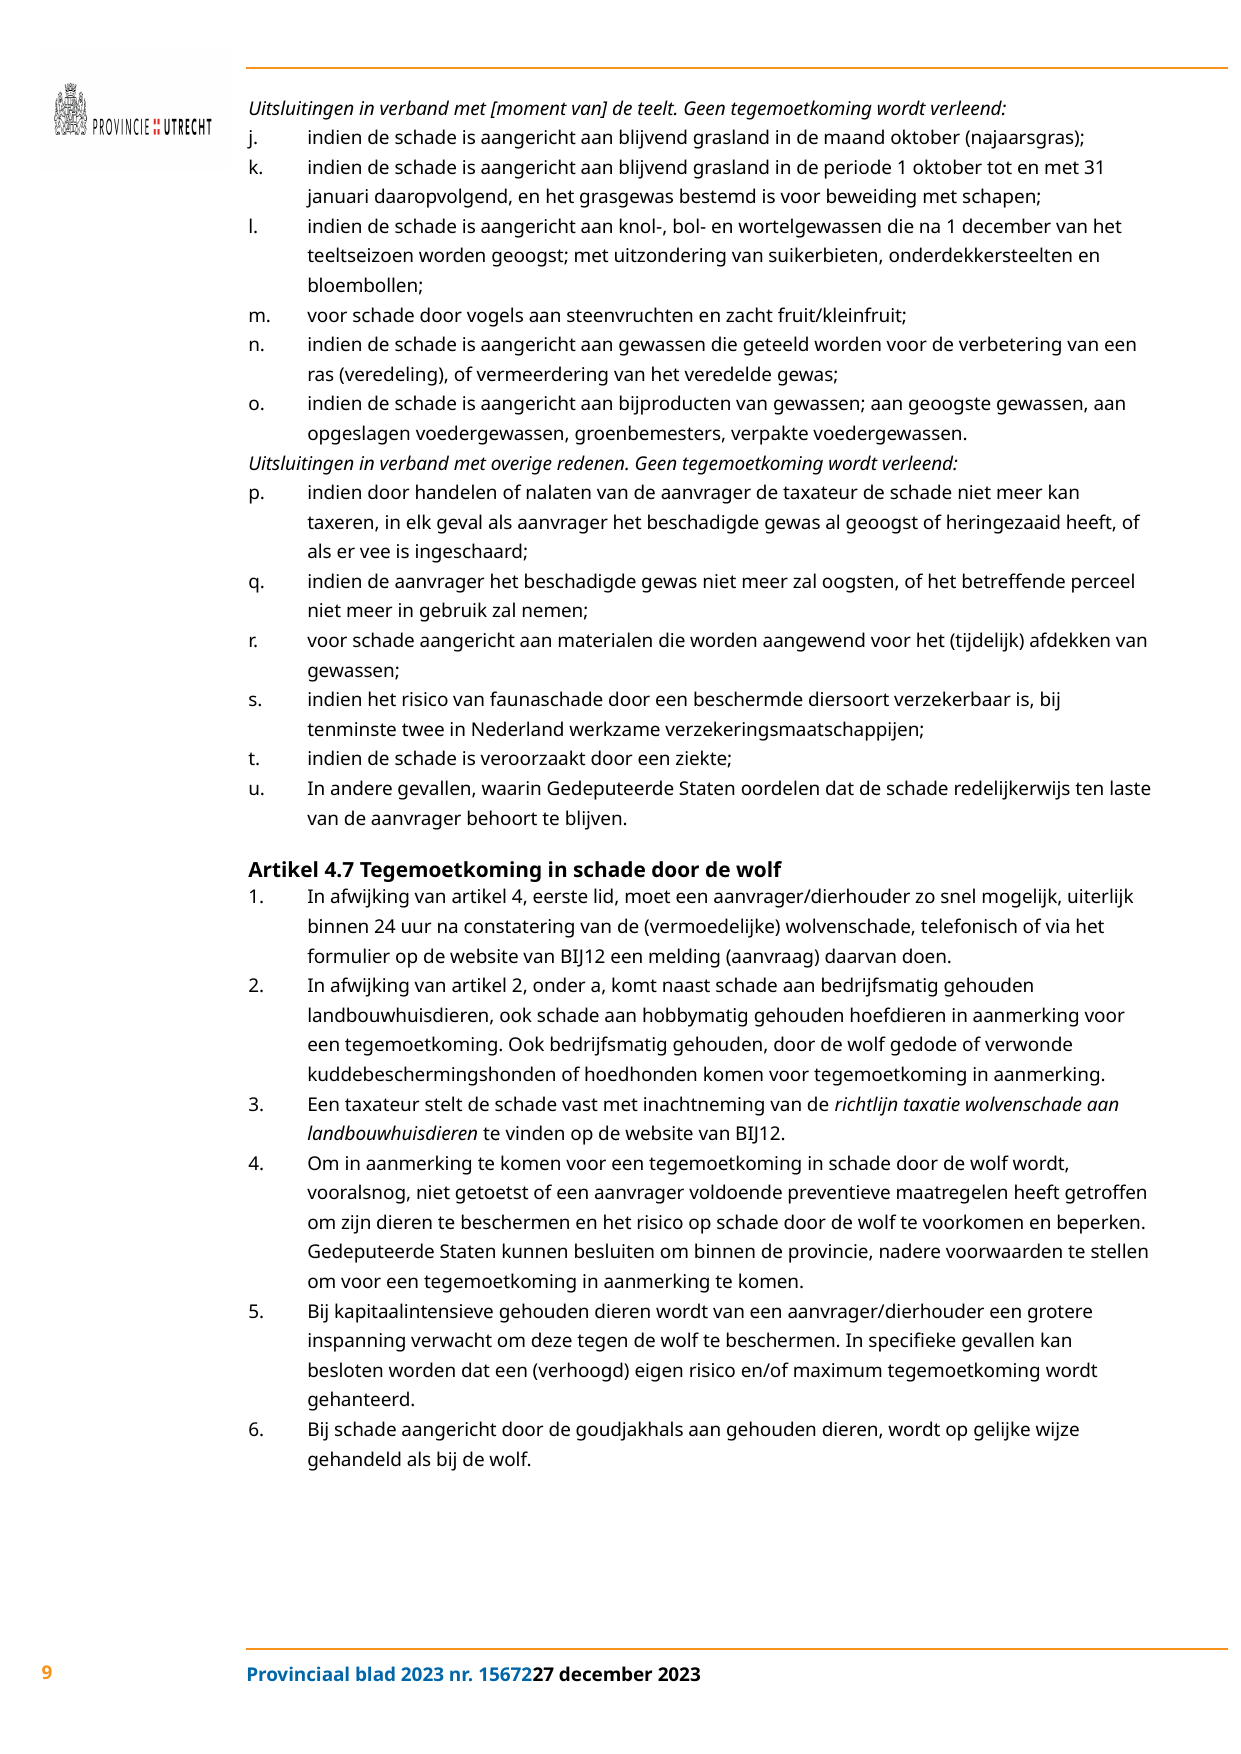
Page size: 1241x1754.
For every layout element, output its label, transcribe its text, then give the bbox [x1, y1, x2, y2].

list In andere gevallen, waarin Gedeputeerde Staten oordelen dat de schade redelijkerwijs ten laste van de aanvrager behoort te blijven. [248, 775, 1152, 831]
list indien het risico van faunaschade door een beschermde diersoort verzekerbaar is, bij tenminste twee in Nederland werkzame verzekeringsmaatschappijen; [248, 686, 1152, 742]
list Bij schade aangericht door de goudjakhals aan gehouden dieren, wordt op gelijke wijze gehandeld als bij de wolf. [248, 1416, 1152, 1471]
list Om in aanmerking te komen voor een tegemoetkoming in schade door de wolf wordt, vooralsnog, niet getoetst of een aanvrager voldoende preventieve maatregelen heeft getroffen om zijn dieren te beschermen en het risico op schade door de wolf te voorkomen en beperken. Gedeputeerde Staten kunnen besluiten om binnen de provincie, nadere voorwaarden te stellen om voor een tegemoetkoming in aanmerking te komen. [248, 1150, 1152, 1294]
list indien de aanvrager het beschadigde gewas niet meer zal oogsten, of het betreffende perceel niet meer in gebruik zal nemen; [248, 568, 1152, 623]
list indien de schade is aangericht aan blijvend grasland in de periode 1 oktober tot en met 31 januari daaropvolgend, en het grasgewas bestemd is voor beweiding met schapen; [248, 154, 1152, 209]
picture [41, 47, 231, 172]
list Een taxateur stelt de schade vast met inachtneming van de richtlijn taxatie wolvenschade aan landbouwhuisdieren te vinden op de website van BIJ12. [248, 1091, 1152, 1146]
list indien de schade is aangericht aan blijvend grasland in de maand oktober (najaarsgras); [248, 124, 1152, 150]
list indien de schade is veroorzaakt door een ziekte; [248, 746, 1152, 771]
list indien de schade is aangericht aan gewassen die geteeld worden voor de verbetering van een ras (veredeling), of vermeerdering van het veredelde gewas; [248, 331, 1152, 387]
text Uitsluitingen in verband met overige redenen. Geen tegemoetkoming wordt verleend: [248, 450, 1152, 476]
text Artikel 4.7 Tegemoetkoming in schade door de wolf [248, 855, 1152, 884]
list Bij kapitaalintensieve gehouden dieren wordt van een aanvrager/dierhouder een grotere inspanning verwacht om deze tegen de wolf te beschermen. In specifieke gevallen kan besloten worden dat een (verhoogd) eigen risico en/of maximum tegemoetkoming wordt gehanteerd. [248, 1298, 1152, 1412]
list indien de schade is aangericht aan bijproducten van gewassen; aan geoogste gewassen, aan opgeslagen voedergewassen, groenbemesters, verpakte voedergewassen. [248, 391, 1152, 446]
list voor schade door vogels aan steenvruchten en zacht fruit/kleinfruit; [248, 302, 1152, 328]
list indien de schade is aangericht aan knol-, bol- en wortelgewassen die na 1 december van het teeltseizoen worden geoogst; met uitzondering van suikerbieten, onderdekkersteelten en bloembollen; [248, 213, 1152, 298]
list In afwijking van artikel 2, onder a, komt naast schade aan bedrijfsmatig gehouden landbouwhuisdieren, ook schade aan hobbymatig gehouden hoefdieren in aanmerking voor een tegemoetkoming. Ook bedrijfsmatig gehouden, door de wolf gedode of verwonde kuddebeschermingshonden of hoedhonden komen voor tegemoetkoming in aanmerking. [248, 972, 1152, 1087]
list voor schade aangericht aan materialen die worden aangewend voor het (tijdelijk) afdekken van gewassen; [248, 627, 1152, 683]
list indien door handelen of nalaten van de aanvrager de taxateur de schade niet meer kan taxeren, in elk geval als aanvrager het beschadigde gewas al geoogst of heringezaaid heeft, of als er vee is ingeschaard; [248, 479, 1152, 564]
list In afwijking van artikel 4, eerste lid, moet een aanvrager/dierhouder zo snel mogelijk, uiterlijk binnen 24 uur na constatering van de (vermoedelijke) wolvenschade, telefonisch of via het formulier op de website van BIJ12 een melding (aanvraag) daarvan doen. [248, 884, 1152, 968]
text Uitsluitingen in verband met [moment van] de teelt. Geen tegemoetkoming wordt verleend: [248, 95, 1152, 121]
